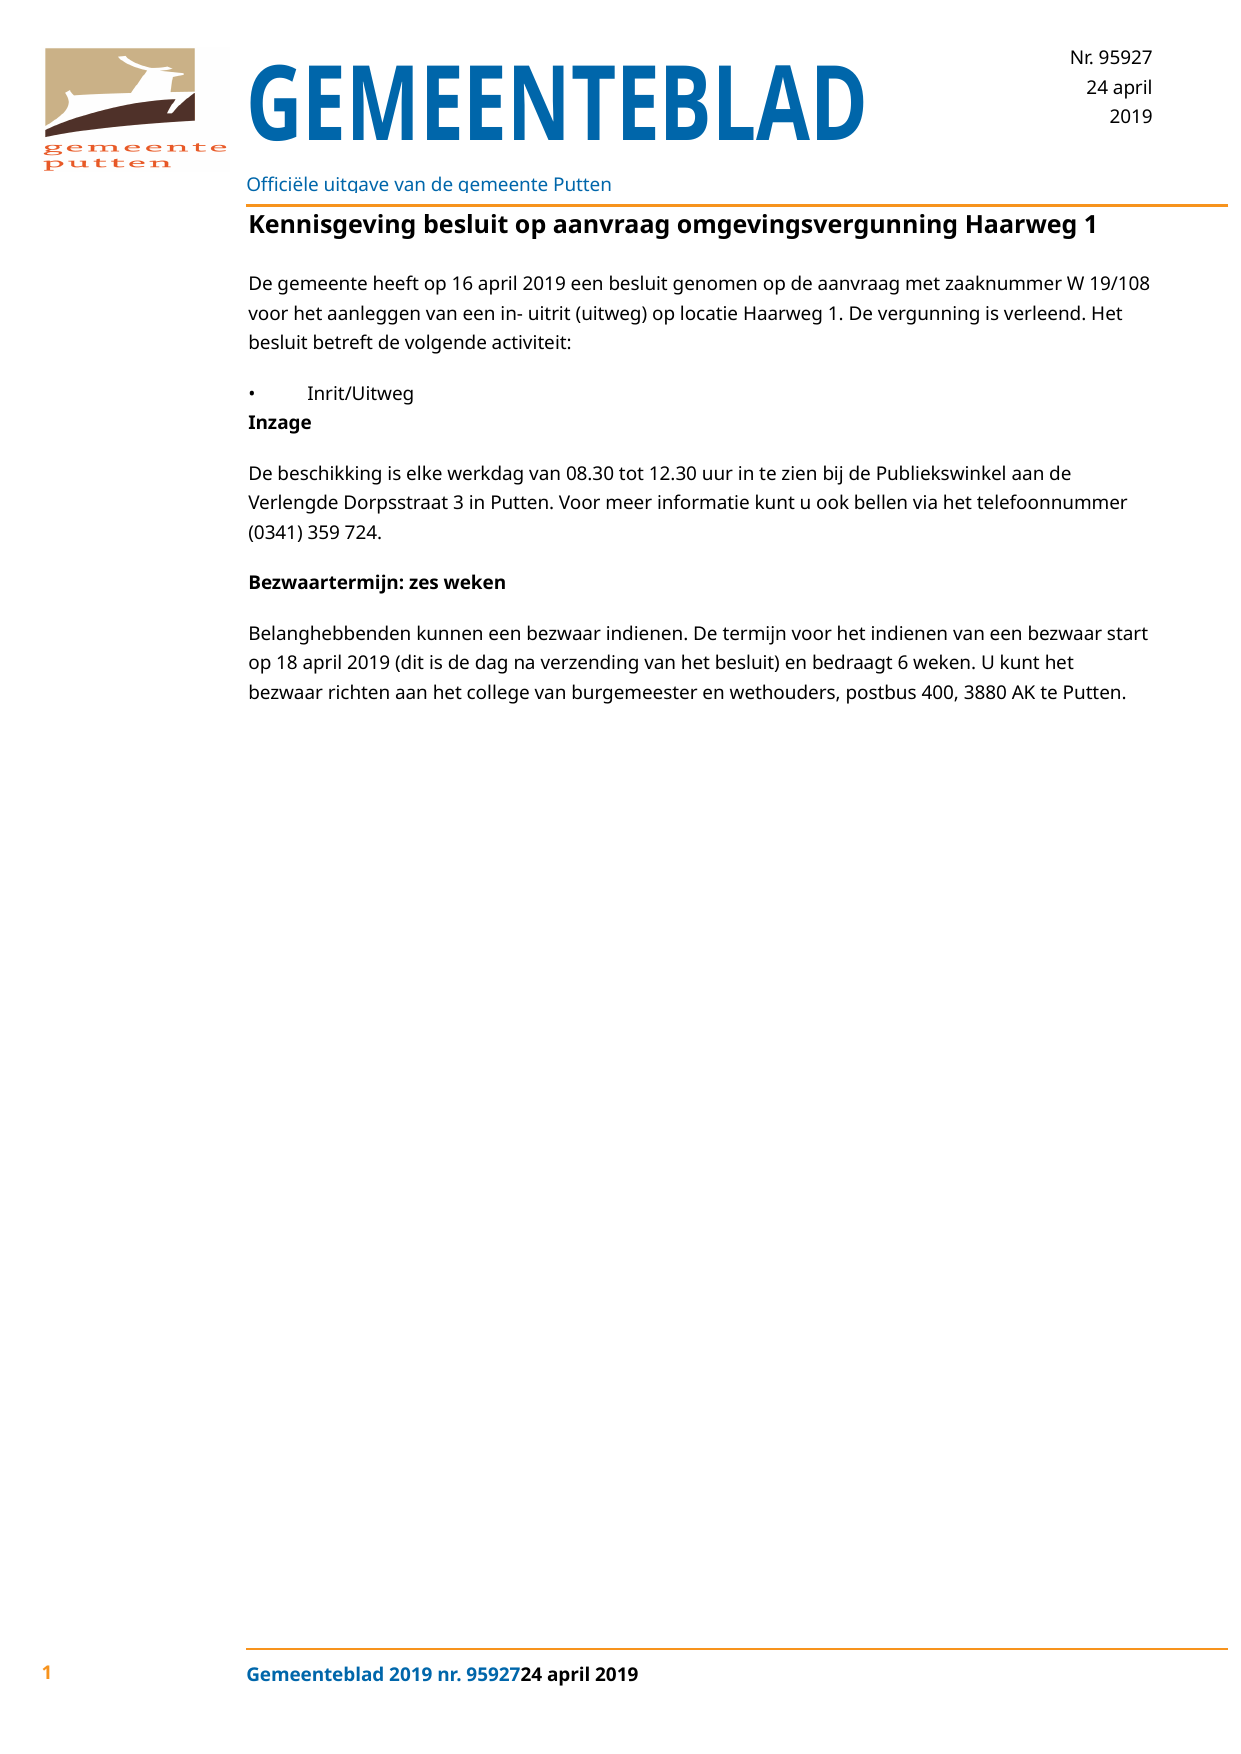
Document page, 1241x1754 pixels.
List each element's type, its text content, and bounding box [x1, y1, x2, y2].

text Kennisgeving besluit op aanvraag omgevingsvergunning Haarweg 1 [248, 207, 1152, 241]
text Inzage [248, 409, 1152, 435]
text Belanghebbenden kunnen een bezwaar indienen. De termijn voor het indienen van een bezwaar start op 18 april 2019 (dit is de dag na verzending van het besluit) en bedraagt 6 weken. U kunt het bezwaar richten aan het college van burgemeester en wethouders, postbus 400, 3880 AK te Putten. [248, 620, 1152, 705]
text Bezwaartermijn: zes weken [248, 569, 1152, 595]
text De beschikking is elke werkdag van 08.30 tot 12.30 uur in te zien bij de Publiekswinkel aan de Verlengde Dorpsstraat 3 in Putten. Voor meer informatie kunt u ook bellen via het telefoonnummer (0341) 359 724. [248, 460, 1152, 545]
picture [41, 47, 231, 172]
list Inrit/Uitweg [248, 380, 1152, 406]
text De gemeente heeft op 16 april 2019 een besluit genomen op de aanvraag met zaaknummer W 19/108 voor het aanleggen van een in- uitrit (uitweg) op locatie Haarweg 1. De vergunning is verleend. Het besluit betreft de volgende activiteit: [248, 270, 1152, 355]
